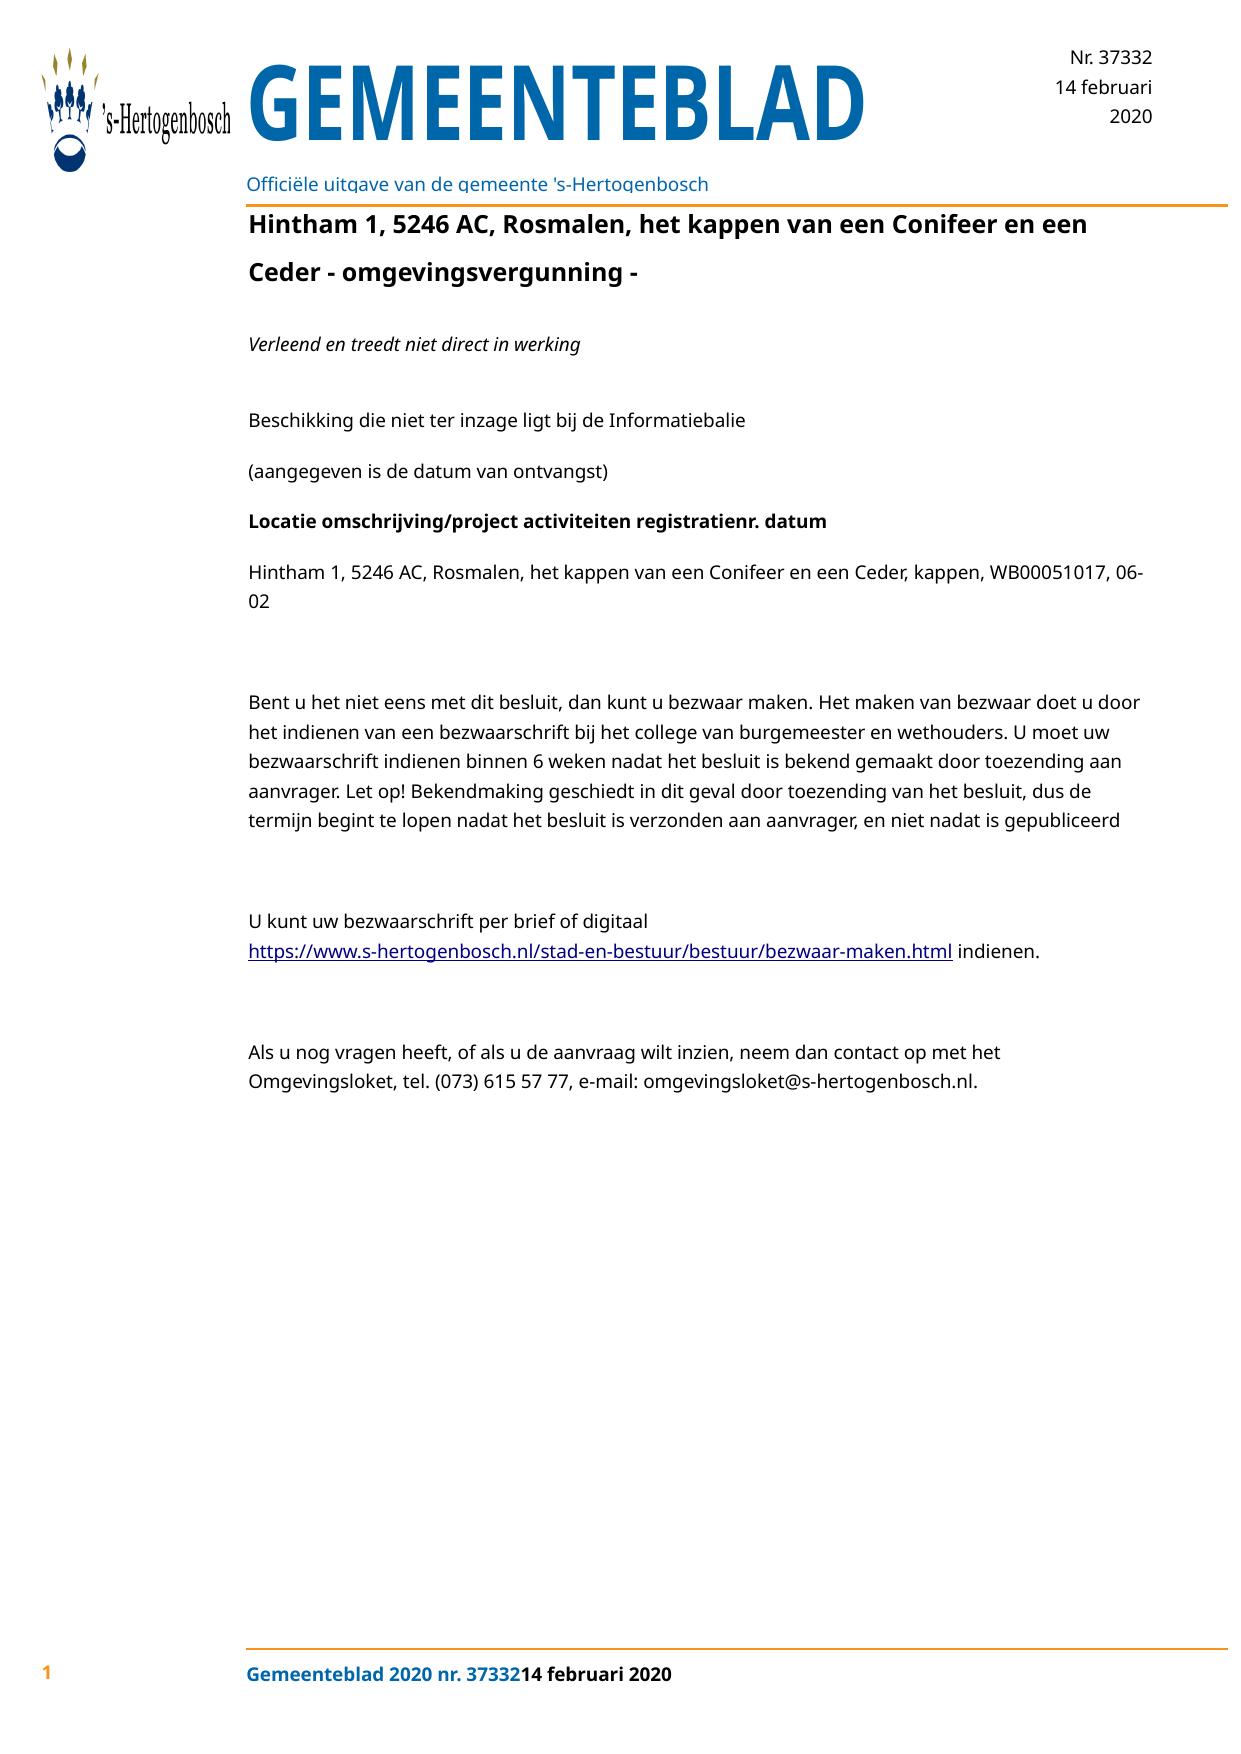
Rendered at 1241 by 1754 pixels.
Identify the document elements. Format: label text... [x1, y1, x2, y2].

text Bent u het niet eens met dit besluit, dan kunt u bezwaar maken. Het maken van bezwaar doet u door het indienen van een bezwaarschrift bij het college van burgemeester en wethouders. U moet uw bezwaarschrift indienen binnen 6 weken nadat het besluit is bekend gemaakt door toezending aan aanvrager. Let op! Bekendmaking geschiedt in dit geval door toezending van het besluit, dus de termijn begint te lopen nadat het besluit is verzonden aan aanvrager, en niet nadat is gepubliceerd [248, 689, 1152, 833]
text Verleend en treedt niet direct in werking [248, 331, 1152, 357]
text U kunt uw bezwaarschrift per brief of digitaal https://www.s-hertogenbosch.nl/stad-en-bestuur/bestuur/bezwaar-maken.html indienen. [248, 908, 1152, 964]
text Locatie omschrijving/project activiteiten registratienr. datum [248, 508, 1152, 534]
text Hintham 1, 5246 AC, Rosmalen, het kappen van een Conifeer en een Ceder - omgevingsvergunning - [248, 207, 1152, 288]
picture [41, 47, 231, 172]
text (aangegeven is de datum van ontvangst) [248, 458, 1152, 484]
text Beschikking die niet ter inzage ligt bij de Informatiebalie [248, 408, 1152, 433]
text Hintham 1, 5246 AC, Rosmalen, het kappen van een Conifeer en een Ceder, kappen, WB00051017, 06-02 [248, 559, 1152, 614]
text Als u nog vragen heeft, of als u de aanvraag wilt inzien, neem dan contact op met het Omgevingsloket, tel. (073) 615 57 77, e-mail: omgevingsloket@s-hertogenbosch.nl. [248, 1039, 1152, 1094]
